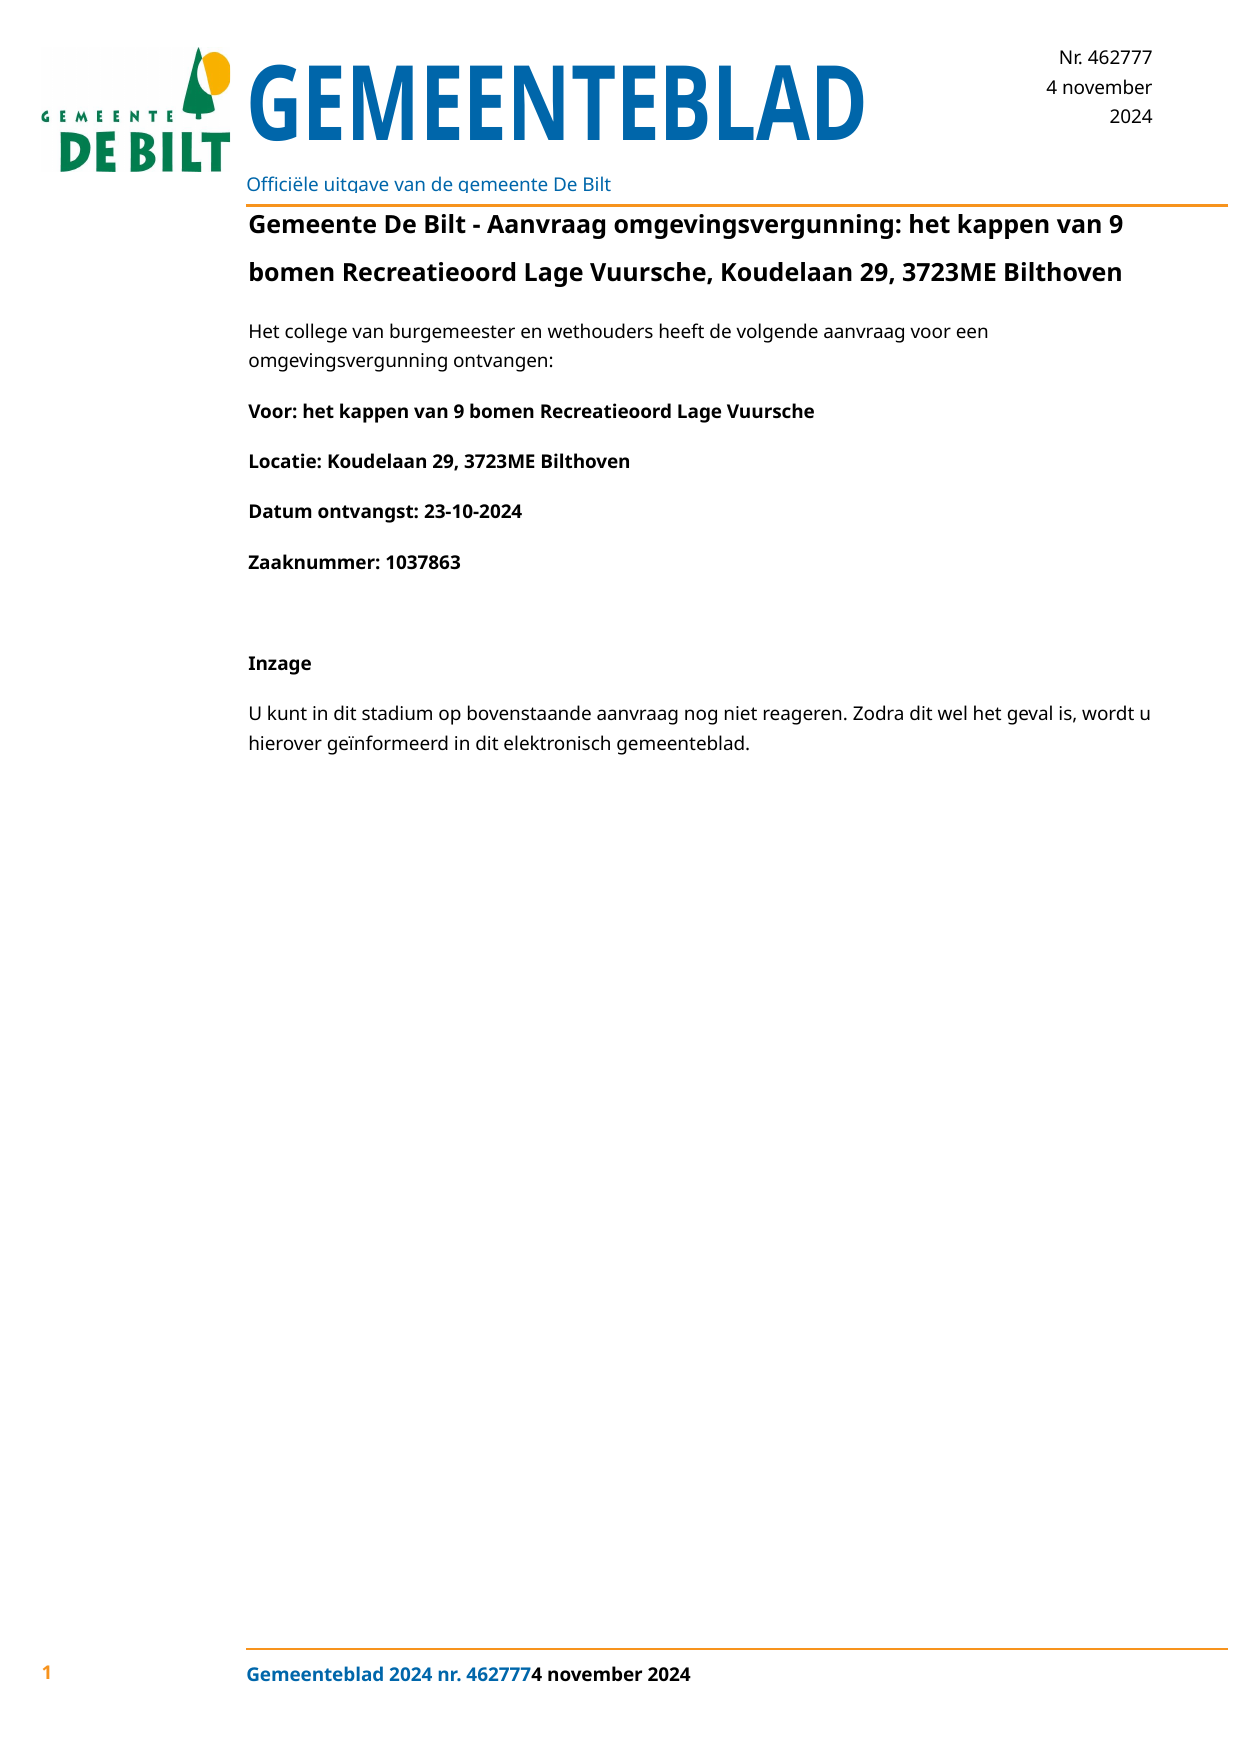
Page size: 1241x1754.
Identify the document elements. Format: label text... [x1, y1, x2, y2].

text Gemeente De Bilt - Aanvraag omgevingsvergunning: het kappen van 9 bomen Recreatieoord Lage Vuursche, Koudelaan 29, 3723ME Bilthoven [248, 207, 1152, 288]
text Inzage [248, 650, 1152, 676]
picture [41, 47, 231, 172]
text Voor: het kappen van 9 bomen Recreatieoord Lage Vuursche [248, 398, 1152, 424]
text Datum ontvangst: 23-10-2024 [248, 499, 1152, 524]
text U kunt in dit stadium op bovenstaande aanvraag nog niet reageren. Zodra dit wel het geval is, wordt u hierover geïnformeerd in dit elektronisch gemeenteblad. [248, 700, 1152, 756]
text Het college van burgemeester en wethouders heeft de volgende aanvraag voor een omgevingsvergunning ontvangen: [248, 318, 1152, 373]
text Locatie: Koudelaan 29, 3723ME Bilthoven [248, 448, 1152, 474]
text Zaaknummer: 1037863 [248, 549, 1152, 575]
